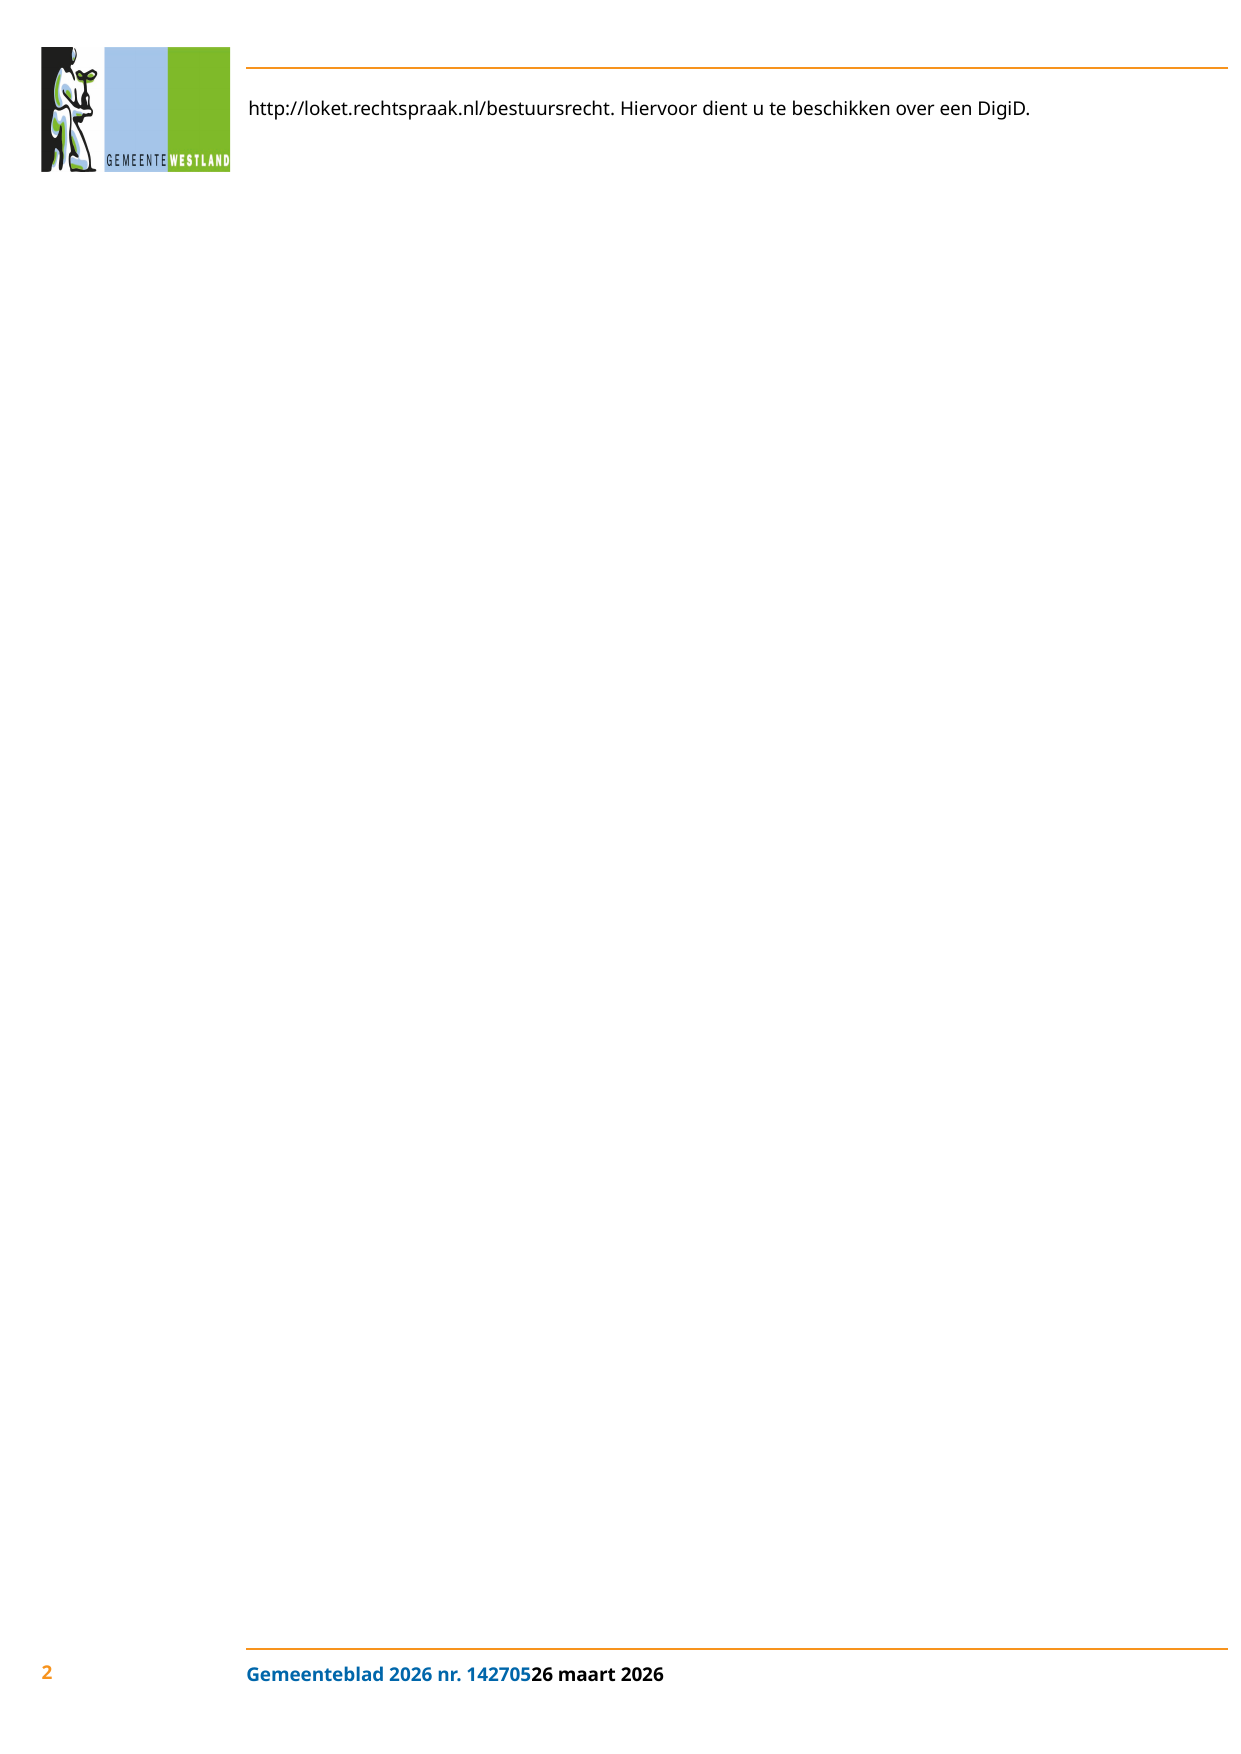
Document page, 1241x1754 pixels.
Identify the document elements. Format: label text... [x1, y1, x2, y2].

picture [41, 47, 231, 172]
text http://loket.rechtspraak.nl/bestuursrecht. Hiervoor dient u te beschikken over een DigiD. [248, 95, 1152, 121]
